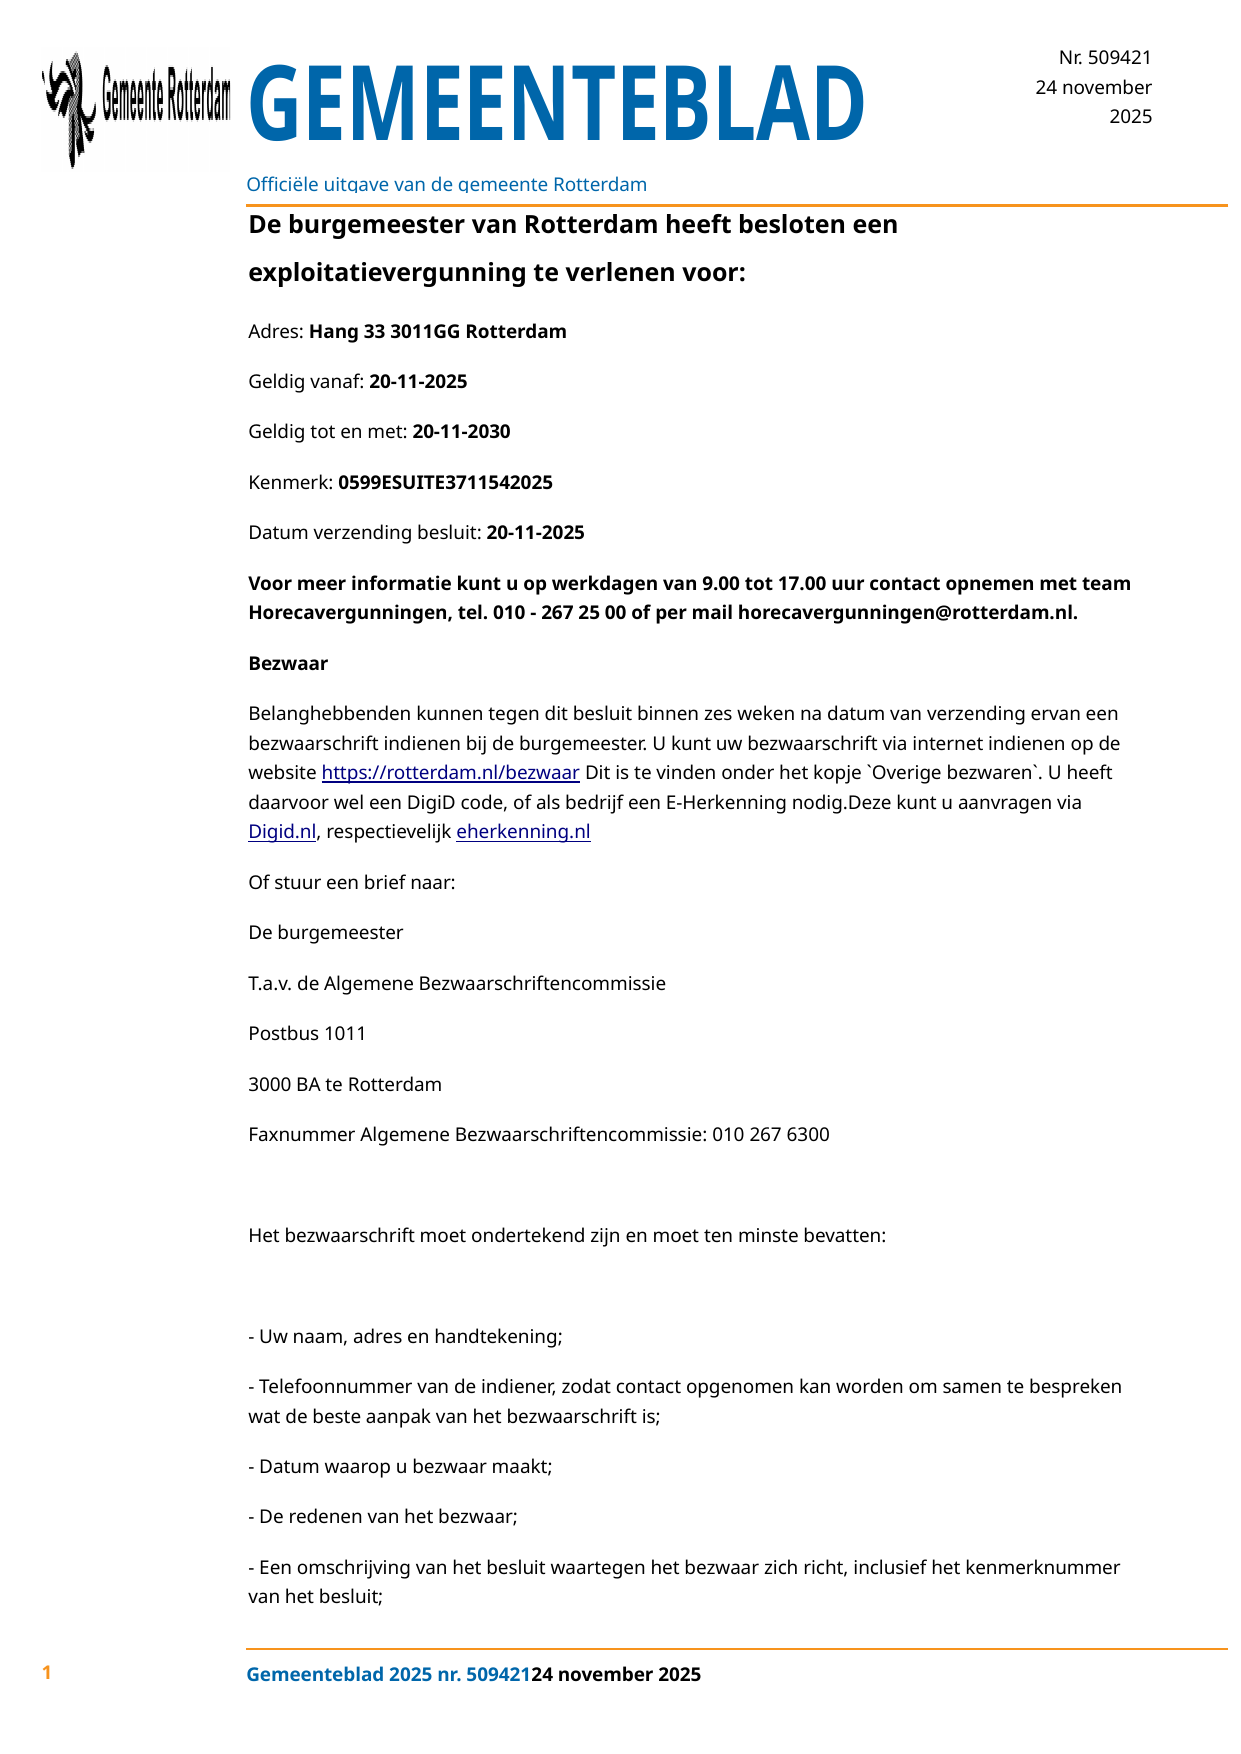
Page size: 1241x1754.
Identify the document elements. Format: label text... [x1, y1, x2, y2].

text - Uw naam, adres en handtekening; [248, 1323, 1152, 1349]
text T.a.v. de Algemene Bezwaarschriftencommissie [248, 970, 1152, 996]
picture [41, 47, 231, 172]
text Postbus 1011 [248, 1020, 1152, 1046]
text - Een omschrijving van het besluit waartegen het bezwaar zich richt, inclusief het kenmerknummer van het besluit; [248, 1554, 1152, 1609]
text - Datum waarop u bezwaar maakt; [248, 1453, 1152, 1479]
text De burgemeester van Rotterdam heeft besloten een exploitatievergunning te verlenen voor: [248, 207, 1152, 288]
text Het bezwaarschrift moet ondertekend zijn en moet ten minste bevatten: [248, 1222, 1152, 1248]
text Voor meer informatie kunt u op werkdagen van 9.00 tot 17.00 uur contact opnemen met team Horecavergunningen, tel. 010 - 267 25 00 of per mail horecavergunningen@rotterdam.nl. [248, 570, 1152, 625]
text Adres: Hang 33 3011GG Rotterdam [248, 318, 1152, 344]
text Geldig tot en met: 20-11-2030 [248, 419, 1152, 444]
text 3000 BA te Rotterdam [248, 1071, 1152, 1097]
text - Telefoonnummer van de indiener, zodat contact opgenomen kan worden om samen te bespreken wat de beste aanpak van het bezwaarschrift is; [248, 1373, 1152, 1429]
text - De redenen van het bezwaar; [248, 1504, 1152, 1529]
text Of stuur een brief naar: [248, 869, 1152, 895]
text Belanghebbenden kunnen tegen dit besluit binnen zes weken na datum van verzending ervan een bezwaarschrift indienen bij de burgemeester. U kunt uw bezwaarschrift via internet indienen op de website https://rotterdam.nl/bezwaar Dit is te vinden onder het kopje `Overige bezwaren`. U heeft daarvoor wel een DigiD code, of als bedrijf een E-Herkenning nodig.Deze kunt u aanvragen via Digid.nl, respectievelijk eherkenning.nl [248, 700, 1152, 844]
text De burgemeester [248, 919, 1152, 945]
text Kenmerk: 0599ESUITE3711542025 [248, 469, 1152, 495]
text Faxnummer Algemene Bezwaarschriftencommissie: 010 267 6300 [248, 1121, 1152, 1147]
text Geldig vanaf: 20-11-2025 [248, 368, 1152, 394]
text Datum verzending besluit: 20-11-2025 [248, 519, 1152, 545]
text Bezwaar [248, 650, 1152, 676]
